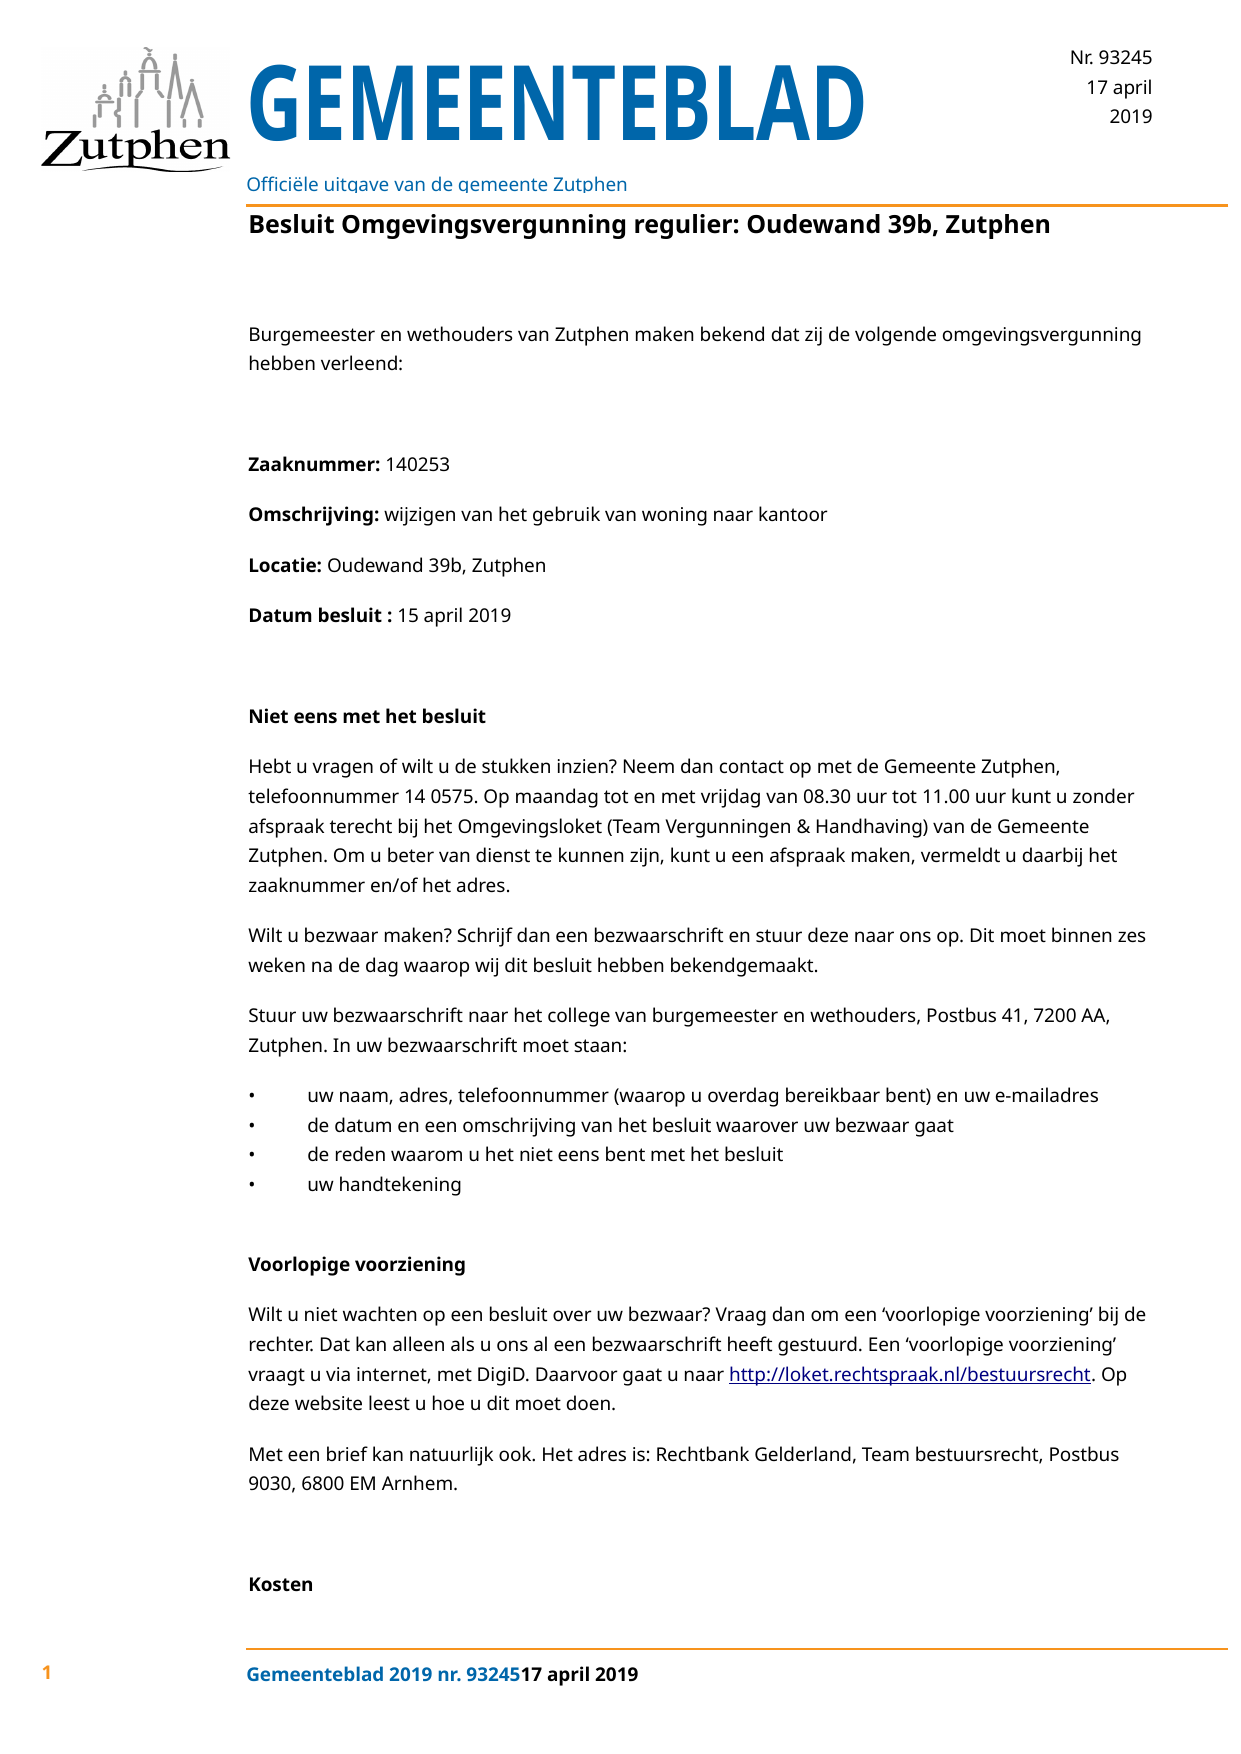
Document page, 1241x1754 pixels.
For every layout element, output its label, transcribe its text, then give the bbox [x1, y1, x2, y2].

text Hebt u vragen of wilt u de stukken inzien? Neem dan contact op met de Gemeente Zutphen, telefoonnummer 14 0575. Op maandag tot en met vrijdag van 08.30 uur tot 11.00 uur kunt u zonder afspraak terecht bij het Omgevingsloket (Team Vergunningen & Handhaving) van de Gemeente Zutphen. Om u beter van dienst te kunnen zijn, kunt u een afspraak maken, vermeldt u daarbij het zaaknummer en/of het adres. [248, 754, 1152, 898]
list de reden waarom u het niet eens bent met het besluit [248, 1142, 1152, 1167]
text Burgemeester en wethouders van Zutphen maken bekend dat zij de volgende omgevingsvergunning hebben verleend: [248, 321, 1152, 376]
list de datum en een omschrijving van het besluit waarover uw bezwaar gaat [248, 1112, 1152, 1138]
text Met een brief kan natuurlijk ook. Het adres is: Rechtbank Gelderland, Team bestuursrecht, Postbus 9030, 6800 EM Arnhem. [248, 1441, 1152, 1496]
list uw handtekening [248, 1171, 1152, 1197]
text Kosten [248, 1571, 1152, 1597]
text Zaaknummer: 140253 [248, 451, 1152, 477]
text Wilt u bezwaar maken? Schrijf dan een bezwaarschrift en stuur deze naar ons op. Dit moet binnen zes weken na de dag waarop wij dit besluit hebben bekendgemaakt. [248, 922, 1152, 978]
text Locatie: Oudewand 39b, Zutphen [248, 552, 1152, 578]
text Omschrijving: wijzigen van het gebruik van woning naar kantoor [248, 502, 1152, 527]
text Wilt u niet wachten op een besluit over uw bezwaar? Vraag dan om een ‘voorlopige voorziening’ bij de rechter. Dat kan alleen als u ons al een bezwaarschrift heeft gestuurd. Een ‘voorlopige voorziening’ vraagt u via internet, met DigiD. Daarvoor gaat u naar http://loket.rechtspraak.nl/bestuursrecht. Op deze website leest u hoe u dit moet doen. [248, 1302, 1152, 1416]
picture [41, 47, 231, 172]
text Besluit Omgevingsvergunning regulier: Oudewand 39b, Zutphen [248, 207, 1152, 241]
text Datum besluit : 15 april 2019 [248, 602, 1152, 628]
list uw naam, adres, telefoonnummer (waarop u overdag bereikbaar bent) en uw e-mailadres [248, 1082, 1152, 1108]
text Stuur uw bezwaarschrift naar het college van burgemeester en wethouders, Postbus 41, 7200 AA, Zutphen. In uw bezwaarschrift moet staan: [248, 1002, 1152, 1058]
text Niet eens met het besluit [248, 703, 1152, 729]
text Voorlopige voorziening [248, 1251, 1152, 1277]
